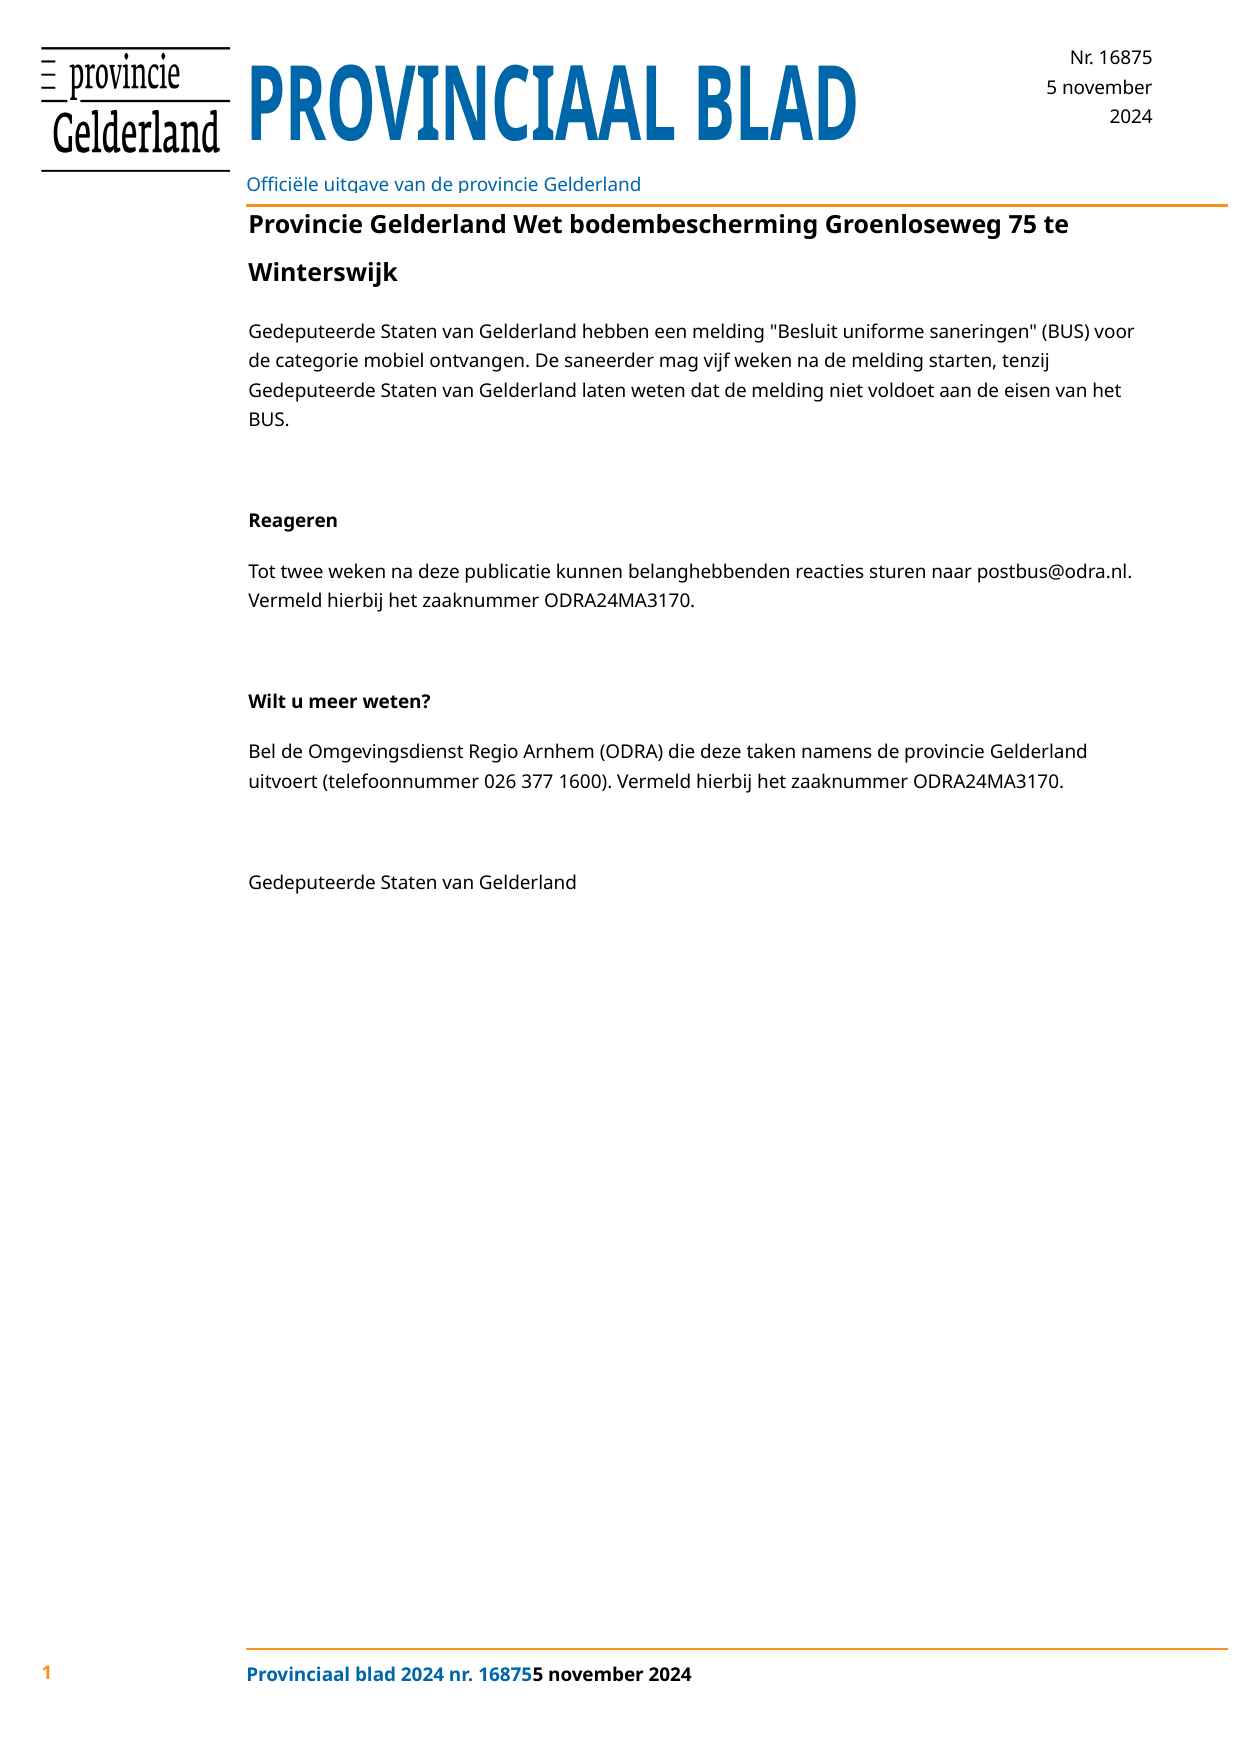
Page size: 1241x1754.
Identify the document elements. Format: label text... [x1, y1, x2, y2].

text Bel de Omgevingsdienst Regio Arnhem (ODRA) die deze taken namens de provincie Gelderland uitvoert (telefoonnummer 026 377 1600). Vermeld hierbij het zaaknummer ODRA24MA3170. [248, 739, 1152, 794]
text Gedeputeerde Staten van Gelderland [248, 869, 1152, 895]
text Tot twee weken na deze publicatie kunnen belanghebbenden reacties sturen naar postbus@odra.nl. Vermeld hierbij het zaaknummer ODRA24MA3170. [248, 558, 1152, 613]
text Gedeputeerde Staten van Gelderland hebben een melding "Besluit uniforme saneringen" (BUS) voor de categorie mobiel ontvangen. De saneerder mag vijf weken na de melding starten, tenzij Gedeputeerde Staten van Gelderland laten weten dat de melding niet voldoet aan de eisen van het BUS. [248, 318, 1152, 432]
text Provincie Gelderland Wet bodembescherming Groenloseweg 75 te Winterswijk [248, 207, 1152, 288]
text Wilt u meer weten? [248, 688, 1152, 714]
picture [41, 47, 231, 172]
text Reageren [248, 507, 1152, 533]
